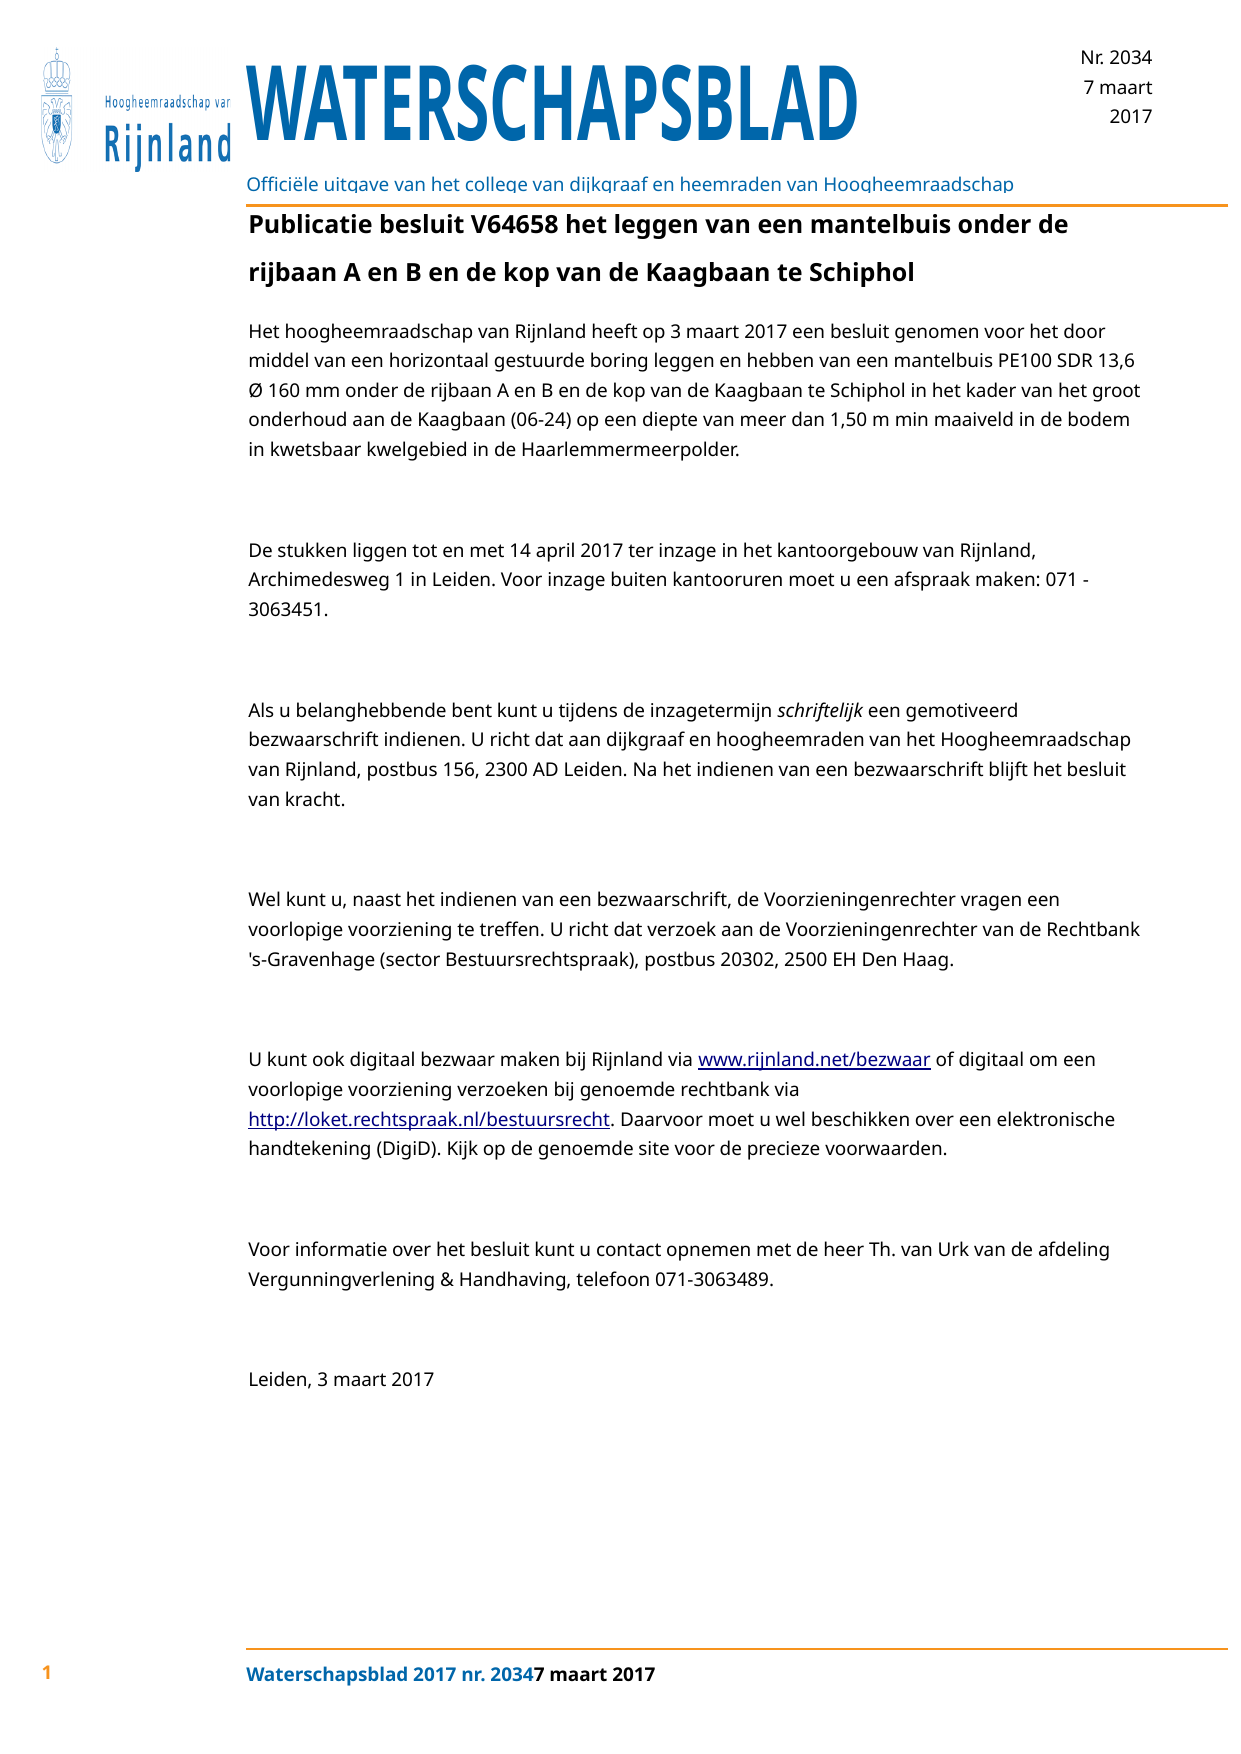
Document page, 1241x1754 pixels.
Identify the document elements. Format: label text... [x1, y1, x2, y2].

text Leiden, 3 maart 2017 [248, 1367, 1152, 1392]
text Voor informatie over het besluit kunt u contact opnemen met de heer Th. van Urk van de afdeling Vergunningverlening & Handhaving, telefoon 071-3063489. [248, 1236, 1152, 1292]
text De stukken liggen tot en met 14 april 2017 ter inzage in het kantoorgebouw van Rijnland, Archimedesweg 1 in Leiden. Voor inzage buiten kantooruren moet u een afspraak maken: 071 - 3063451. [248, 537, 1152, 622]
text U kunt ook digitaal bezwaar maken bij Rijnland via www.rijnland.net/bezwaar of digitaal om een voorlopige voorziening verzoeken bij genoemde rechtbank via http://loket.rechtspraak.nl/bestuursrecht. Daarvoor moet u wel beschikken over een elektronische handtekening (DigiD). Kijk op de genoemde site voor de precieze voorwaarden. [248, 1047, 1152, 1161]
picture [41, 47, 231, 172]
text Als u belanghebbende bent kunt u tijdens de inzagetermijn schriftelijk een gemotiveerd bezwaarschrift indienen. U richt dat aan dijkgraaf en hoogheemraden van het Hoogheemraadschap van Rijnland, postbus 156, 2300 AD Leiden. Na het indienen van een bezwaarschrift blijft het besluit van kracht. [248, 697, 1152, 812]
text Publicatie besluit V64658 het leggen van een mantelbuis onder de rijbaan A en B en de kop van de Kaagbaan te Schiphol [248, 207, 1152, 288]
text Het hoogheemraadschap van Rijnland heeft op 3 maart 2017 een besluit genomen voor het door middel van een horizontaal gestuurde boring leggen en hebben van een mantelbuis PE100 SDR 13,6 Ø 160 mm onder de rijbaan A en B en de kop van de Kaagbaan te Schiphol in het kader van het groot onderhoud aan de Kaagbaan (06-24) op een diepte van meer dan 1,50 m min maaiveld in de bodem in kwetsbaar kwelgebied in de Haarlemmermeerpolder. [248, 318, 1152, 462]
text Wel kunt u, naast het indienen van een bezwaarschrift, de Voorzieningenrechter vragen een voorlopige voorziening te treffen. U richt dat verzoek aan de Voorzieningenrechter van de Rechtbank 's-Gravenhage (sector Bestuursrechtspraak), postbus 20302, 2500 EH Den Haag. [248, 887, 1152, 972]
